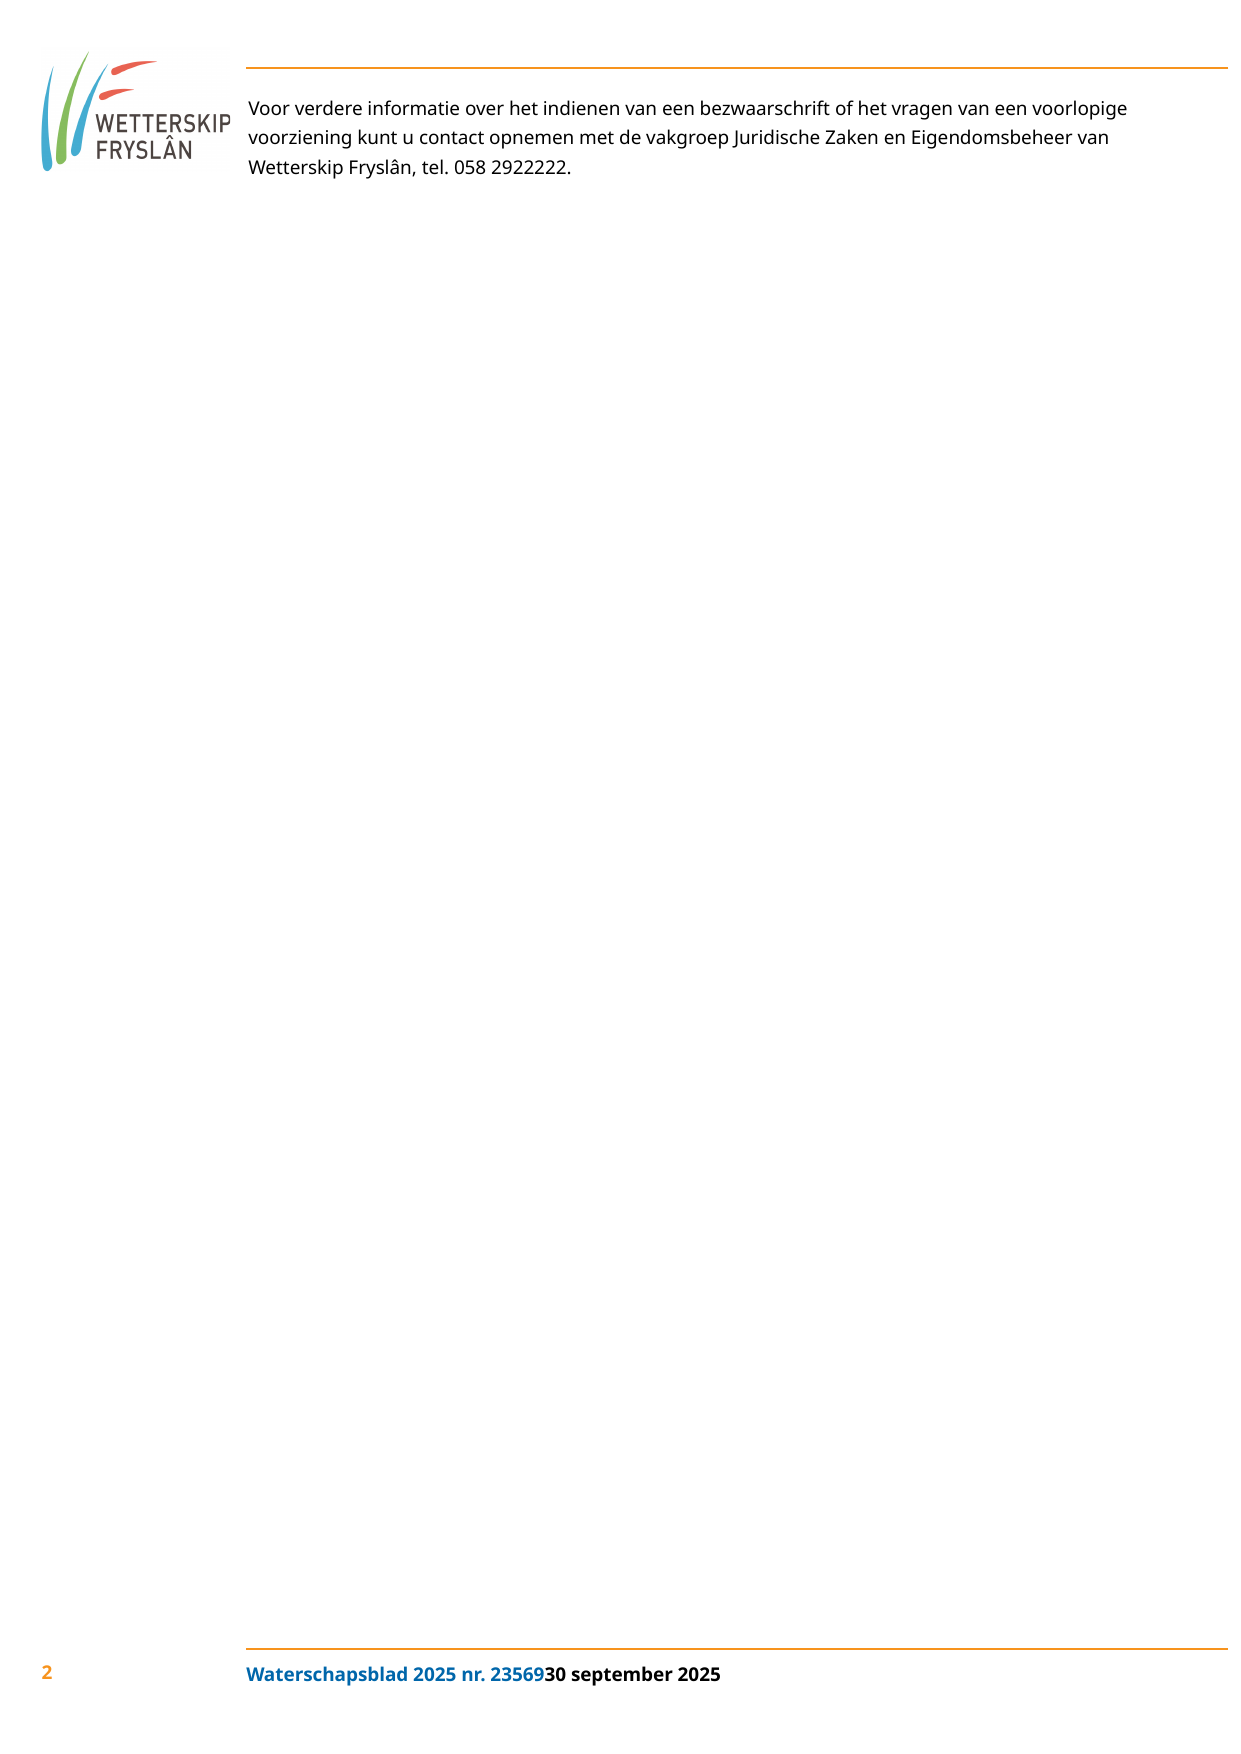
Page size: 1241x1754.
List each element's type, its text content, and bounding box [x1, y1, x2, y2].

picture [41, 47, 231, 172]
text Voor verdere informatie over het indienen van een bezwaarschrift of het vragen van een voorlopige voorziening kunt u contact opnemen met de vakgroep Juridische Zaken en Eigendomsbeheer van Wetterskip Fryslân, tel. 058 2922222. [248, 95, 1152, 180]
